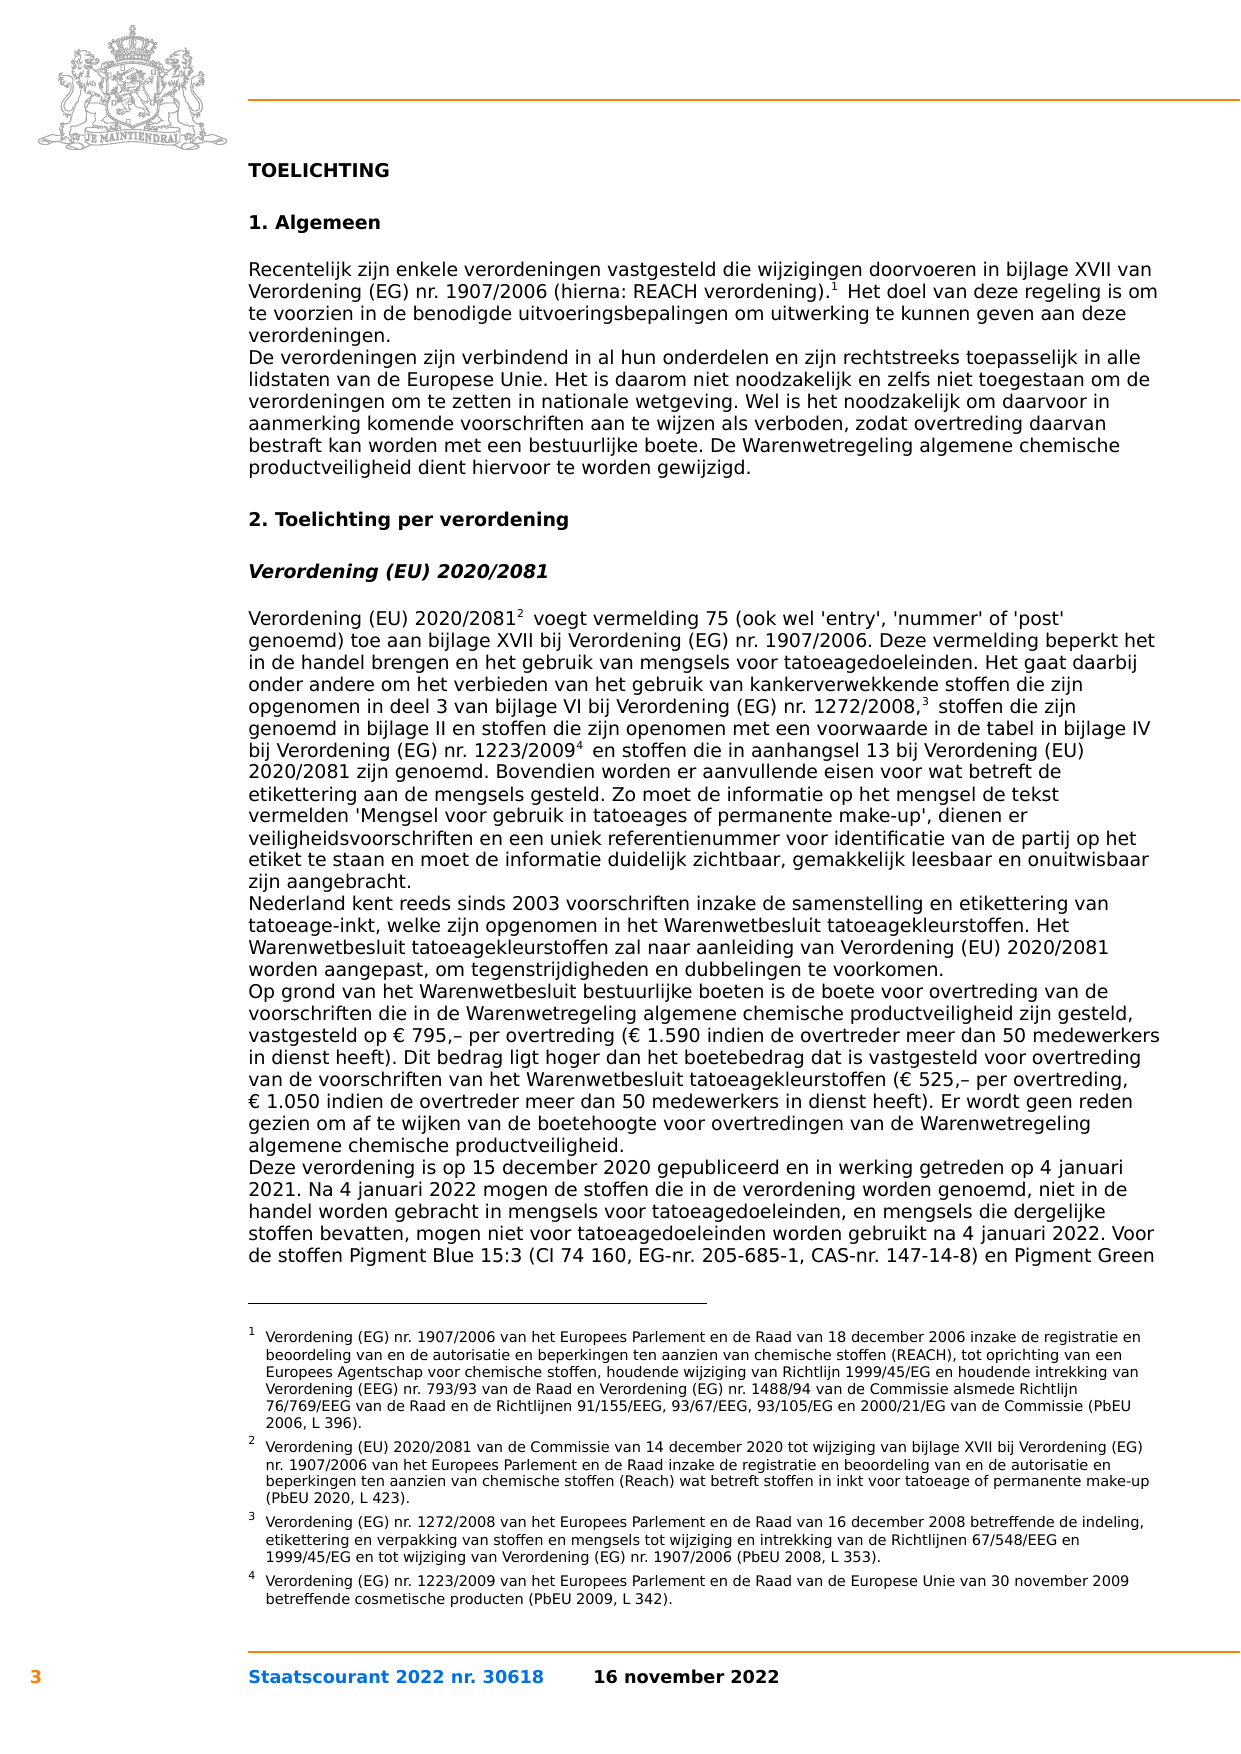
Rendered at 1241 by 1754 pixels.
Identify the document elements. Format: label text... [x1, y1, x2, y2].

text Verordening (EG) nr. 1907/2006 van het Europees Parlement en de Raad van 18 december 2006 inzake de registratie en beoordeling van en de autorisatie en beperkingen ten aanzien van chemische stoffen (REACH), tot oprichting van een Europees Agentschap voor chemische stoffen, houdende wijziging van Richtlijn 1999/45/EG en houdende intrekking van Verordening (EEG) nr. 793/93 van de Raad en Verordening (EG) nr. 1488/94 van de Commissie alsmede Richtlijn 76/769/EEG van de Raad en de Richtlijnen 91/155/EEG, 93/67/EEG, 93/105/EG en 2000/21/EG van de Commissie (PbEU 2006, L 396). [248, 1325, 1163, 1432]
text Verordening (EG) nr. 1272/2008 van het Europees Parlement en de Raad van 16 december 2008 betreffende de indeling, etikettering en verpakking van stoffen en mengsels tot wijziging en intrekking van de Richtlijnen 67/548/EEG en 1999/45/EG en tot wijziging van Verordening (EG) nr. 1907/2006 (PbEU 2008, L 353). [248, 1510, 1163, 1566]
text Deze verordening is op 15 december 2020 gepubliceerd en in werking getreden op 4 januari 2021. Na 4 januari 2022 mogen de stoffen die in de verordening worden genoemd, niet in de handel worden gebracht in mengsels voor tatoeagedoeleinden, en mengsels die dergelijke stoffen bevatten, mogen niet voor tatoeagedoeleinden worden gebruikt na 4 januari 2022. Voor de stoffen Pigment Blue 15:3 (CI 74 160, EG-nr. 205-685-1, CAS-nr. 147-14-8) en Pigment Green [248, 1157, 1163, 1267]
text Recentelijk zijn enkele verordeningen vastgesteld die wijzigingen doorvoeren in bijlage XVII van Verordening (EG) nr. 1907/2006 (hierna: REACH verordening). Het doel van deze regeling is om te voorzien in de benodigde uitvoeringsbepalingen om uitwerking te kunnen geven aan deze verordeningen. [248, 259, 1163, 347]
text Op grond van het Warenwetbesluit bestuurlijke boeten is de boete voor overtreding van de voorschriften die in de Warenwetregeling algemene chemische productveiligheid zijn gesteld, vastgesteld op € 795,– per overtreding (€ 1.590 indien de overtreder meer dan 50 medewerkers in dienst heeft). Dit bedrag ligt hoger dan het boetebedrag dat is vastgesteld voor overtreding van de voorschriften van het Warenwetbesluit tatoeagekleurstoffen (€ 525,– per overtreding, € 1.050 indien de overtreder meer dan 50 medewerkers in dienst heeft). Er wordt geen reden gezien om af te wijken van de boetehoogte voor overtredingen van de Warenwetregeling algemene chemische productveiligheid. [248, 981, 1163, 1157]
subtitle Verordening (EU) 2020/2081 [248, 561, 1163, 583]
text Verordening (EU) 2020/2081 voegt vermelding 75 (ook wel 'entry', 'nummer' of 'post' genoemd) toe aan bijlage XVII bij Verordening (EG) nr. 1907/2006. Deze vermelding beperkt het in de handel brengen en het gebruik van mengsels voor tatoeagedoeleinden. Het gaat daarbij onder andere om het verbieden van het gebruik van kankerverwekkende stoffen die zijn opgenomen in deel 3 van bijlage VI bij Verordening (EG) nr. 1272/2008, stoffen die zijn genoemd in bijlage II en stoffen die zijn openomen met een voorwaarde in de tabel in bijlage IV bij Verordening (EG) nr. 1223/2009 en stoffen die in aanhangsel 13 bij Verordening (EU) 2020/2081 zijn genoemd. Bovendien worden er aanvullende eisen voor wat betreft de etikettering aan de mengsels gesteld. Zo moet de informatie op het mengsel de tekst vermelden 'Mengsel voor gebruik in tatoeages of permanente make-up', dienen er veiligheidsvoorschriften en een uniek referentienummer voor identificatie van de partij op het etiket te staan en moet de informatie duidelijk zichtbaar, gemakkelijk leesbaar en onuitwisbaar zijn aangebracht. [248, 608, 1163, 893]
subtitle 2. Toelichting per verordening [248, 509, 1163, 531]
subtitle 1. Algemeen [248, 212, 1163, 234]
text De verordeningen zijn verbindend in al hun onderdelen en zijn rechtstreeks toepasselijk in alle lidstaten van de Europese Unie. Het is daarom niet noodzakelijk en zelfs niet toegestaan om de verordeningen om te zetten in nationale wetgeving. Wel is het noodzakelijk om daarvoor in aanmerking komende voorschriften aan te wijzen als verboden, zodat overtreding daarvan bestraft kan worden met een bestuurlijke boete. De Warenwetregeling algemene chemische productveiligheid dient hiervoor te worden gewijzigd. [248, 347, 1163, 479]
picture [38, 25, 227, 150]
text Nederland kent reeds sinds 2003 voorschriften inzake de samenstelling en etikettering van tatoeage-inkt, welke zijn opgenomen in het Warenwetbesluit tatoeagekleurstoffen. Het Warenwetbesluit tatoeagekleurstoffen zal naar aanleiding van Verordening (EU) 2020/2081 worden aangepast, om tegenstrijdigheden en dubbelingen te voorkomen. [248, 893, 1163, 981]
subtitle TOELICHTING [248, 160, 1163, 182]
text Verordening (EU) 2020/2081 van de Commissie van 14 december 2020 tot wijziging van bijlage XVII bij Verordening (EG) nr. 1907/2006 van het Europees Parlement en de Raad inzake de registratie en beoordeling van en de autorisatie en beperkingen ten aanzien van chemische stoffen (Reach) wat betreft stoffen in inkt voor tatoeage of permanente make-up (PbEU 2020, L 423). [248, 1434, 1163, 1507]
text Verordening (EG) nr. 1223/2009 van het Europees Parlement en de Raad van de Europese Unie van 30 november 2009 betreffende cosmetische producten (PbEU 2009, L 342). [248, 1569, 1163, 1608]
